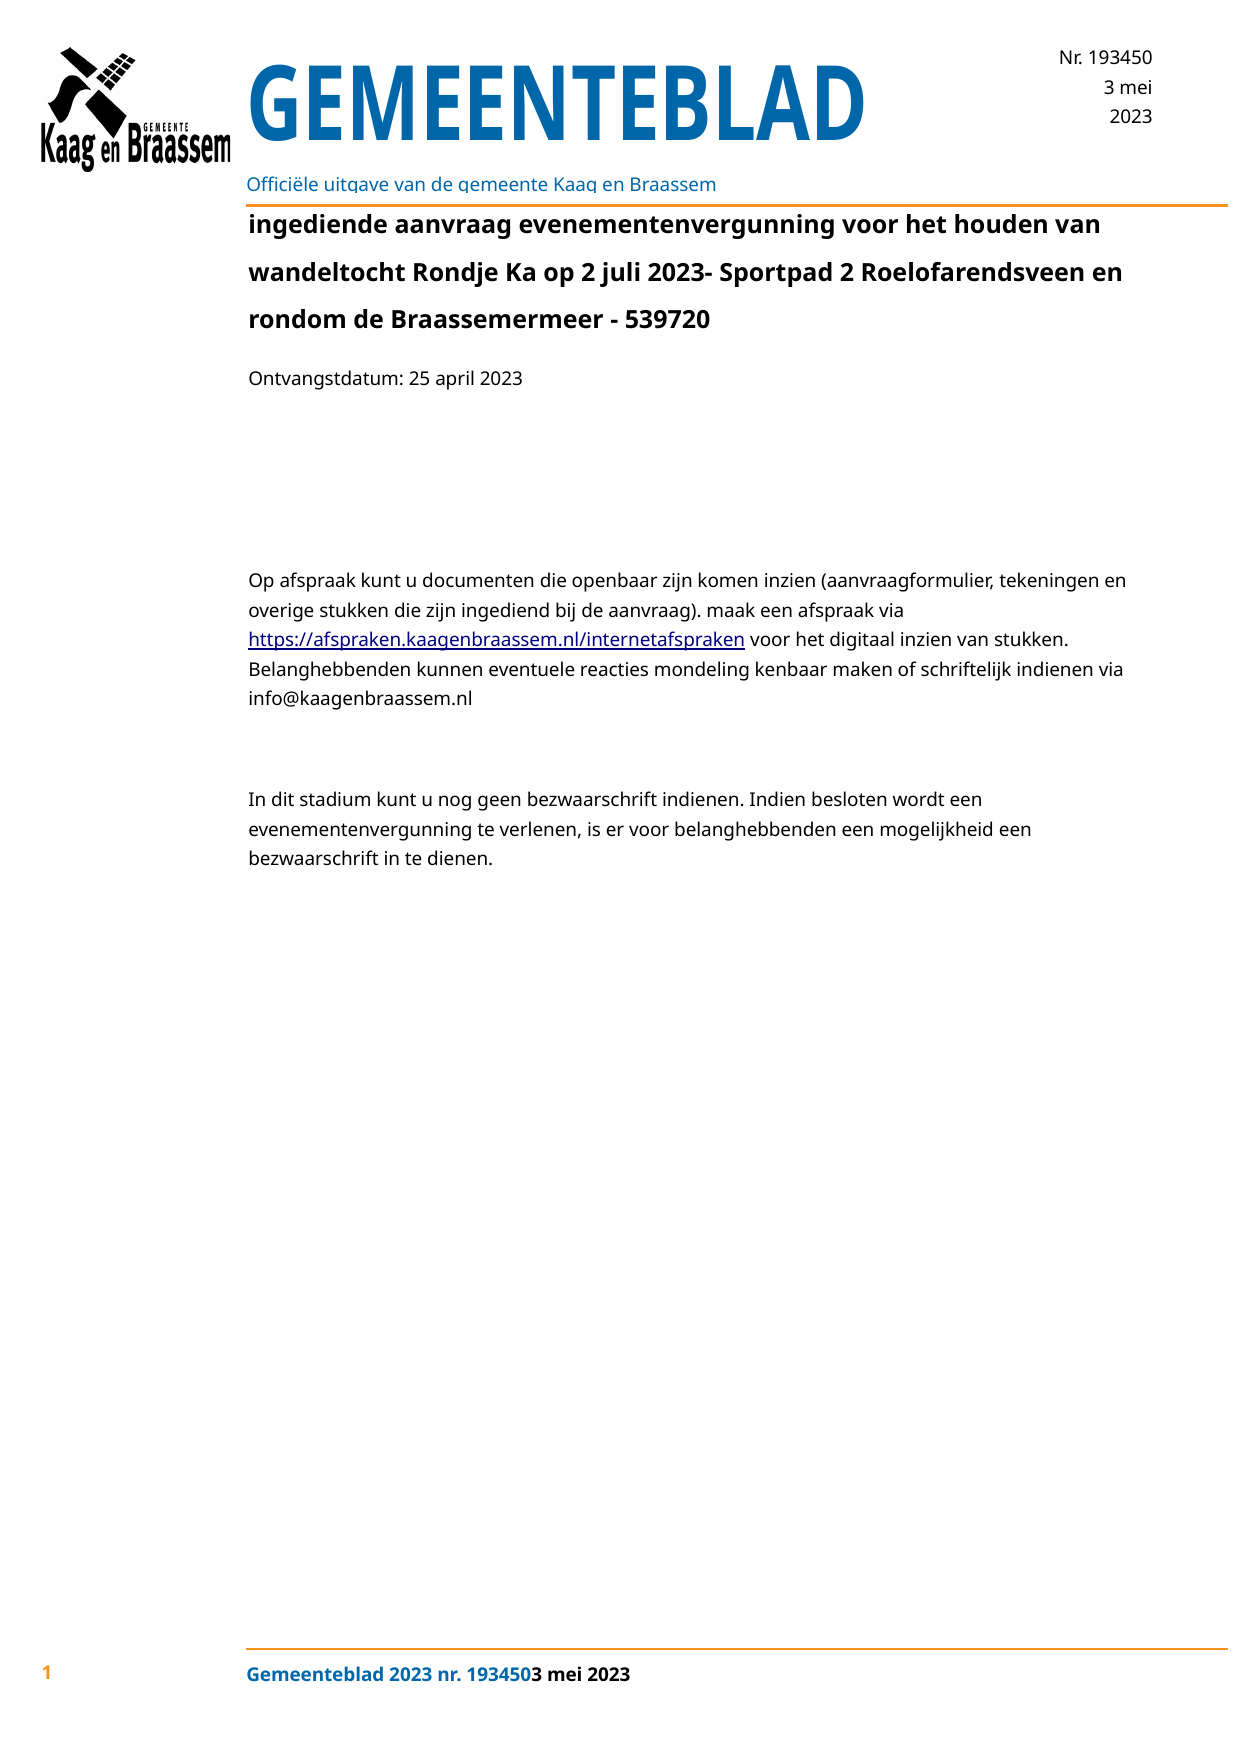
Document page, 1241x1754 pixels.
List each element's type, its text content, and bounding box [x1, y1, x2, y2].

picture [41, 47, 231, 172]
text In dit stadium kunt u nog geen bezwaarschrift indienen. Indien besloten wordt een evenementenvergunning te verlenen, is er voor belanghebbenden een mogelijkheid een bezwaarschrift in te dienen. [248, 786, 1152, 871]
text Ontvangstdatum: 25 april 2023 [248, 366, 1152, 391]
text Op afspraak kunt u documenten die openbaar zijn komen inzien (aanvraagformulier, tekeningen en overige stukken die zijn ingediend bij de aanvraag). maak een afspraak via https://afspraken.kaagenbraassem.nl/internetafspraken voor het digitaal inzien van stukken. Belanghebbenden kunnen eventuele reacties mondeling kenbaar maken of schriftelijk indienen via info@kaagenbraassem.nl [248, 567, 1152, 711]
text ingediende aanvraag evenementenvergunning voor het houden van wandeltocht Rondje Ka op 2 juli 2023- Sportpad 2 Roelofarendsveen en rondom de Braassemermeer - 539720 [248, 207, 1152, 336]
